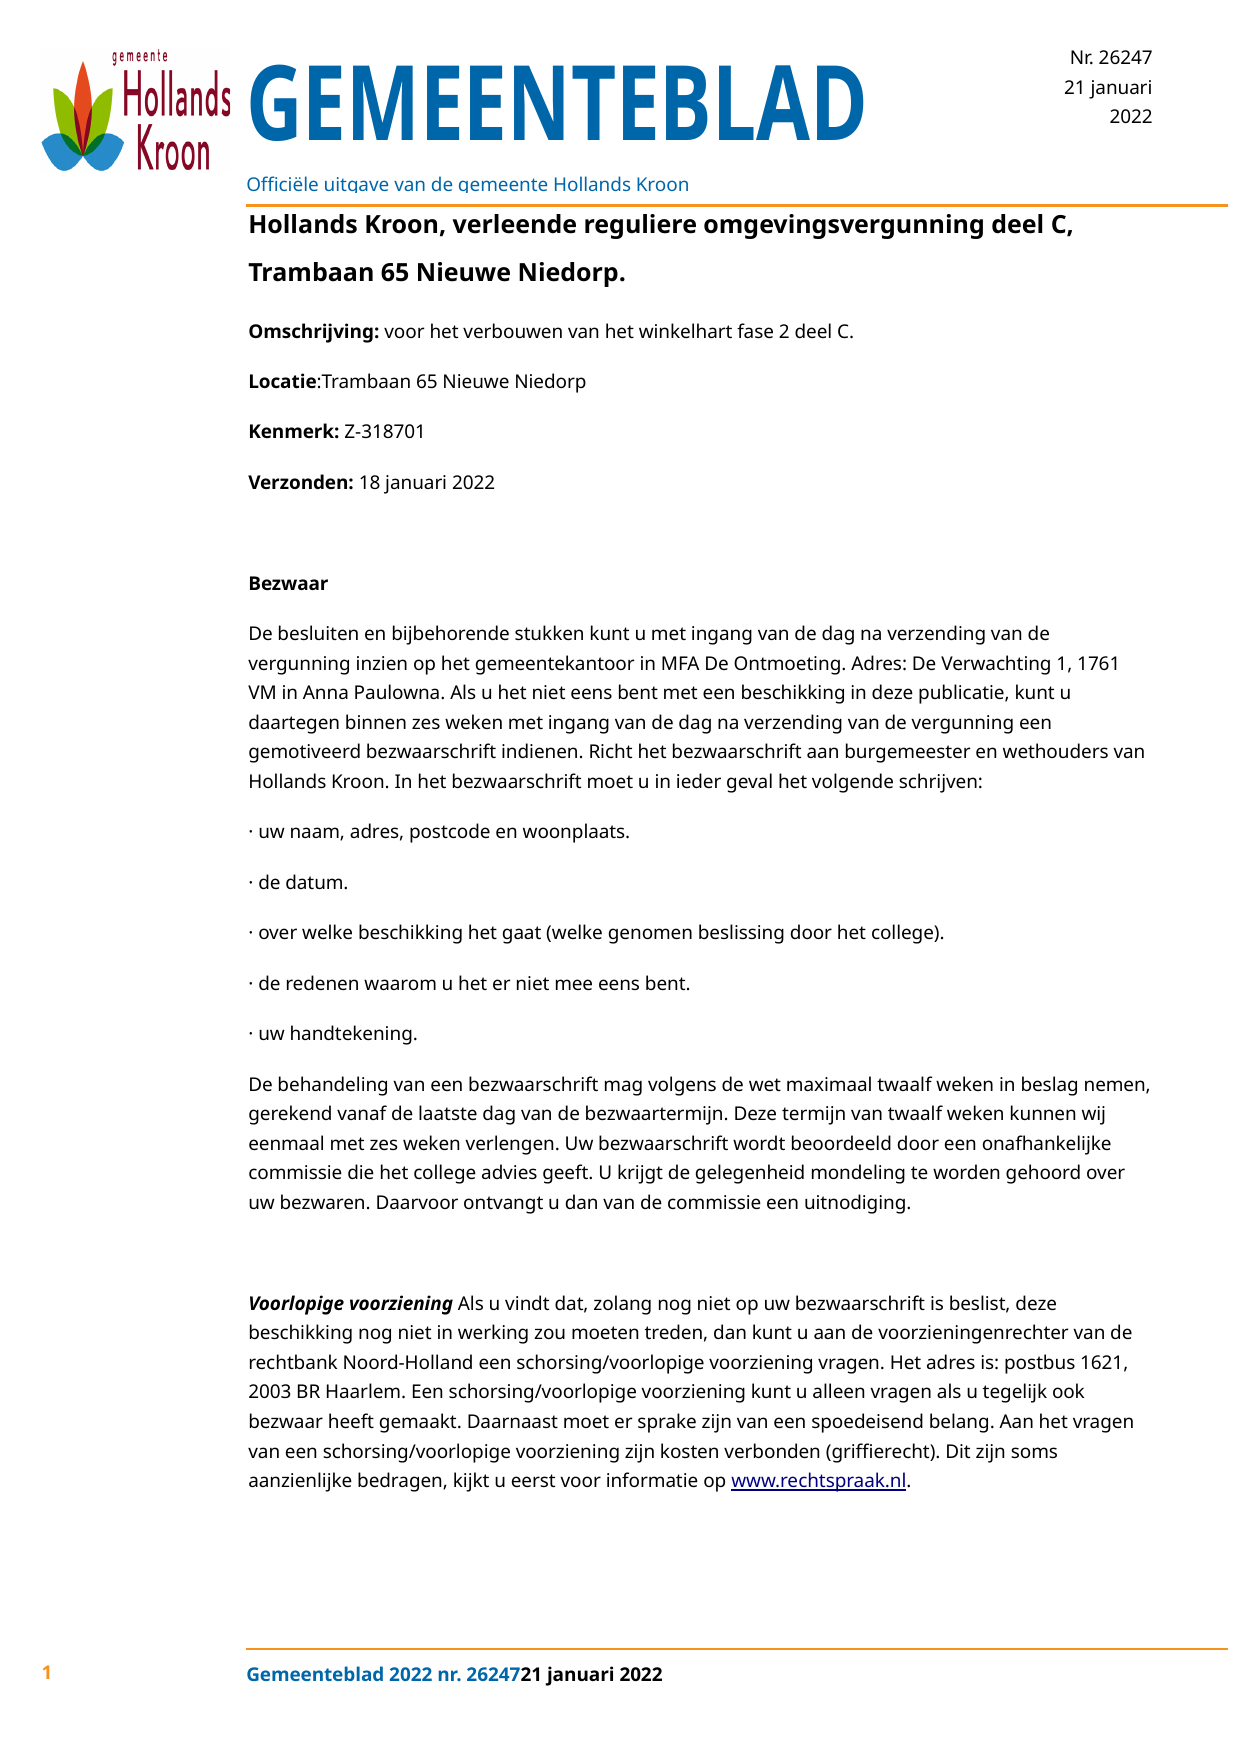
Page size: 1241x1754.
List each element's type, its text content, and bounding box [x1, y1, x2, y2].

text Hollands Kroon, verleende reguliere omgevingsvergunning deel C, Trambaan 65 Nieuwe Niedorp. [248, 207, 1152, 288]
text De behandeling van een bezwaarschrift mag volgens de wet maximaal twaalf weken in beslag nemen, gerekend vanaf de laatste dag van de bezwaartermijn. Deze termijn van twaalf weken kunnen wij eenmaal met zes weken verlengen. Uw bezwaarschrift wordt beoordeeld door een onafhankelijke commissie die het college advies geeft. U krijgt de gelegenheid mondeling te worden gehoord over uw bezwaren. Daarvoor ontvangt u dan van de commissie een uitnodiging. [248, 1071, 1152, 1215]
text Verzonden: 18 januari 2022 [248, 469, 1152, 495]
text · de redenen waarom u het er niet mee eens bent. [248, 970, 1152, 996]
text · uw naam, adres, postcode en woonplaats. [248, 819, 1152, 844]
text · de datum. [248, 869, 1152, 895]
text De besluiten en bijbehorende stukken kunt u met ingang van de dag na verzending van de vergunning inzien op het gemeentekantoor in MFA De Ontmoeting. Adres: De Verwachting 1, 1761 VM in Anna Paulowna. Als u het niet eens bent met een beschikking in deze publicatie, kunt u daartegen binnen zes weken met ingang van de dag na verzending van de vergunning een gemotiveerd bezwaarschrift indienen. Richt het bezwaarschrift aan burgemeester en wethouders van Hollands Kroon. In het bezwaarschrift moet u in ieder geval het volgende schrijven: [248, 620, 1152, 794]
picture [41, 47, 231, 172]
text Voorlopige voorziening Als u vindt dat, zolang nog niet op uw bezwaarschrift is beslist, deze beschikking nog niet in werking zou moeten treden, dan kunt u aan de voorzieningenrechter van de rechtbank Noord-Holland een schorsing/voorlopige voorziening vragen. Het adres is: postbus 1621, 2003 BR Haarlem. Een schorsing/voorlopige voorziening kunt u alleen vragen als u tegelijk ook bezwaar heeft gemaakt. Daarnaast moet er sprake zijn van een spoedeisend belang. Aan het vragen van een schorsing/voorlopige voorziening zijn kosten verbonden (griffierecht). Dit zijn soms aanzienlijke bedragen, kijkt u eerst voor informatie op www.rechtspraak.nl. [248, 1290, 1152, 1493]
text Omschrijving: voor het verbouwen van het winkelhart fase 2 deel C. [248, 318, 1152, 344]
text Locatie:Trambaan 65 Nieuwe Niedorp [248, 368, 1152, 394]
text Kenmerk: Z-318701 [248, 419, 1152, 444]
text · uw handtekening. [248, 1020, 1152, 1046]
text · over welke beschikking het gaat (welke genomen beslissing door het college). [248, 919, 1152, 945]
text Bezwaar [248, 570, 1152, 596]
